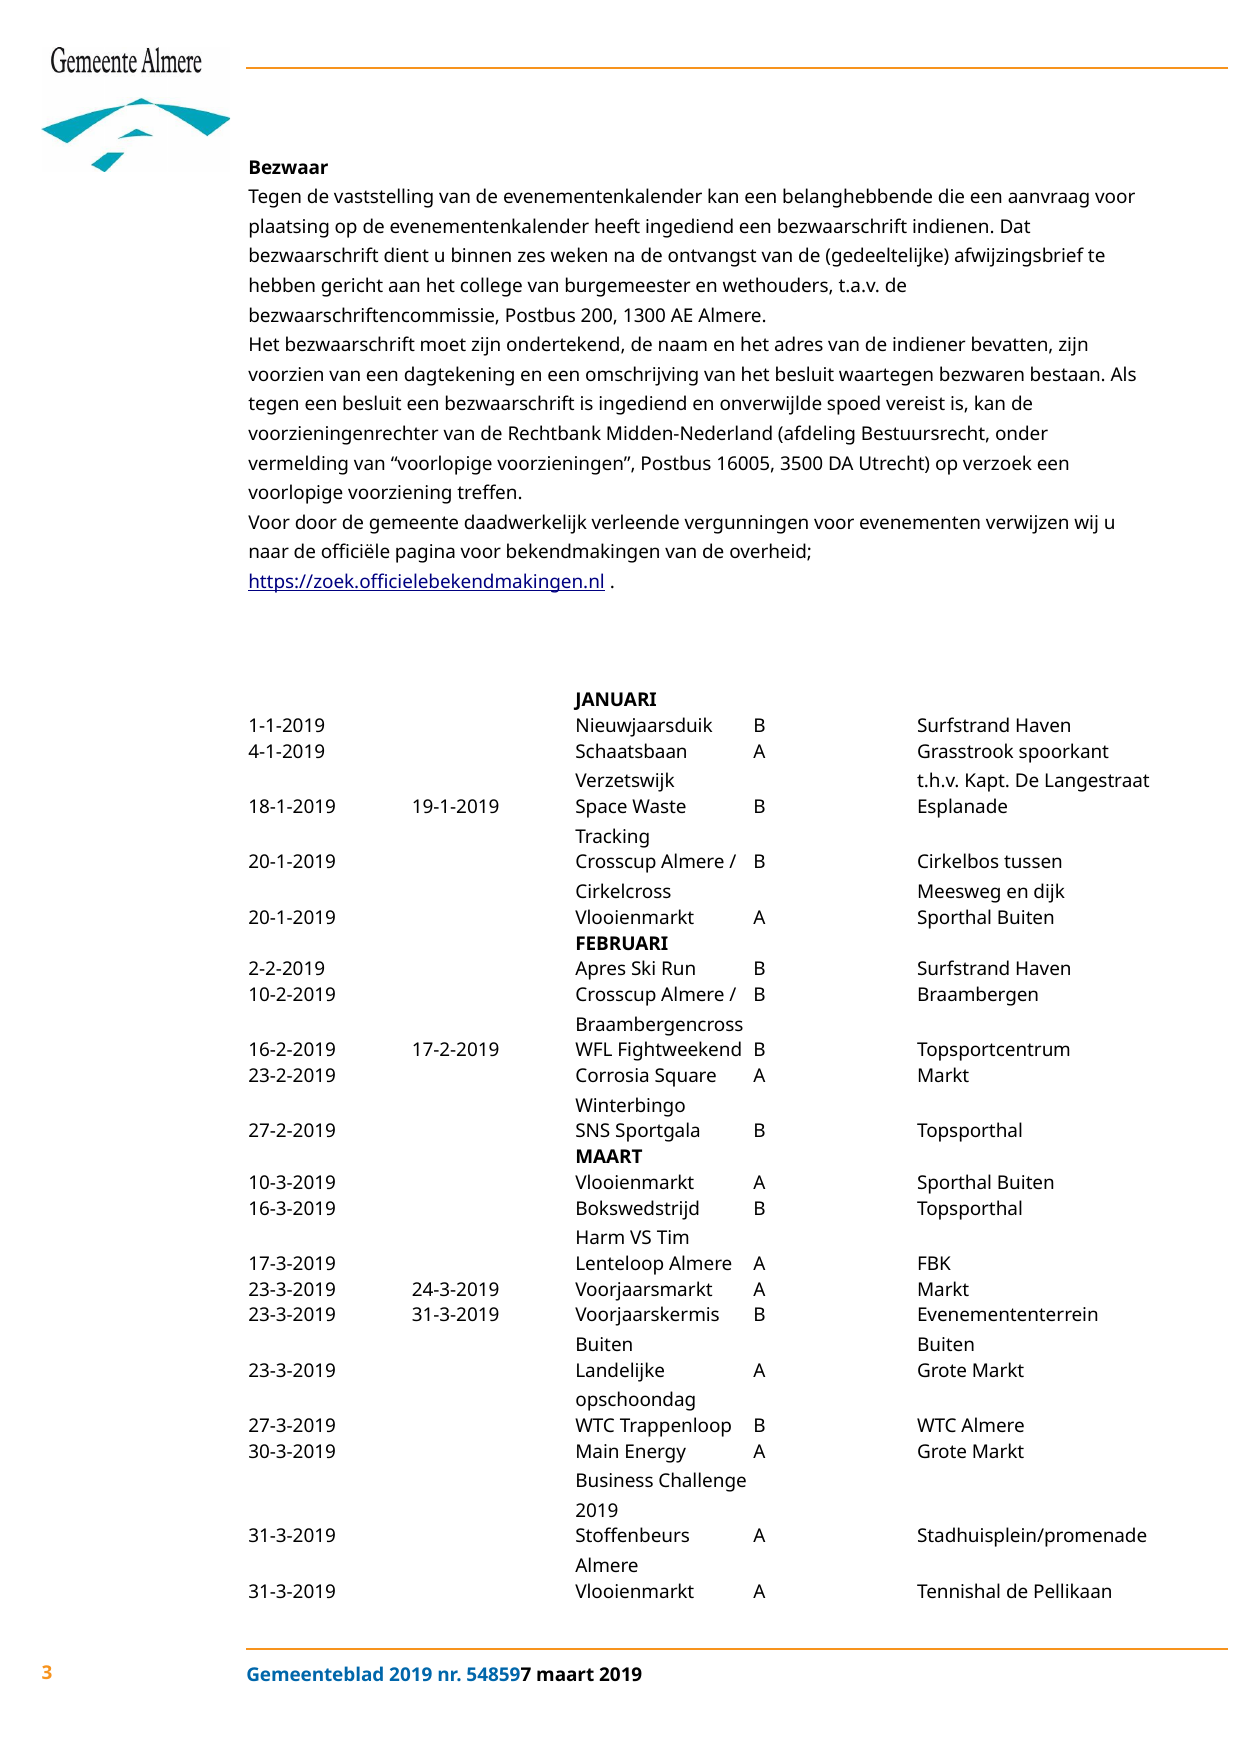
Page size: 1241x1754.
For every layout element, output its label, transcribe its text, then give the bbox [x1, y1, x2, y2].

table_cell Space Waste Tracking [575, 793, 753, 849]
table_cell [412, 955, 575, 981]
table_cell [412, 1523, 575, 1578]
table_cell SNS Sportgala [575, 1118, 753, 1143]
table_cell Vlooienmarkt [575, 1169, 753, 1195]
table_cell Vlooienmarkt [575, 1578, 753, 1604]
table_cell [917, 930, 1152, 955]
table_cell Bokswedstrijd Harm VS Tim [575, 1195, 753, 1250]
table_cell 23-3-2019 [248, 1276, 412, 1301]
table_cell Esplanade [917, 793, 1152, 849]
table_cell A [753, 1578, 917, 1604]
table_cell 10-2-2019 [248, 981, 412, 1036]
table_cell Nieuwjaarsduik [575, 712, 753, 738]
table_cell [412, 1169, 575, 1195]
table_cell [753, 930, 917, 955]
text Het bezwaarschrift moet zijn ondertekend, de naam en het adres van de indiener bevatten, zijn voorzien van een dagtekening en een omschrijving van het besluit waartegen bezwaren bestaan. Als tegen een besluit een bezwaarschrift is ingediend en onverwijlde spoed vereist is, kan de voorzieningenrechter van de Rechtbank Midden-Nederland (afdeling Bestuursrecht, onder vermelding van “voorlopige voorzieningen”, Postbus 16005, 3500 DA Utrecht) op verzoek een voorlopige voorziening treffen. [248, 331, 1152, 505]
table_cell 23-3-2019 [248, 1357, 412, 1412]
table_cell B [753, 1118, 917, 1143]
table_cell 19-1-2019 [412, 793, 575, 849]
table_cell Tennishal de Pellikaan [917, 1578, 1152, 1604]
table_cell [412, 1195, 575, 1250]
table_cell Vlooienmarkt [575, 904, 753, 930]
table_cell Schaatsbaan Verzetswijk [575, 738, 753, 793]
table_cell 16-2-2019 [248, 1036, 412, 1062]
table_cell A [753, 1357, 917, 1412]
table_cell 10-3-2019 [248, 1169, 412, 1195]
table_cell B [753, 849, 917, 904]
table_cell A [753, 1062, 917, 1117]
table_cell [412, 981, 575, 1036]
table_cell Voorjaarsmarkt [575, 1276, 753, 1301]
table_cell B [753, 712, 917, 738]
table_header [753, 687, 917, 712]
table_cell Topsportcentrum [917, 1036, 1152, 1062]
table_cell 30-3-2019 [248, 1438, 412, 1523]
table_cell Lenteloop Almere [575, 1250, 753, 1276]
table_cell Surfstrand Haven [917, 712, 1152, 738]
table_cell [917, 1143, 1152, 1169]
table_cell Evenemententerrein Buiten [917, 1301, 1152, 1357]
table_cell B [753, 955, 917, 981]
table_cell Crosscup Almere / Braambergencross [575, 981, 753, 1036]
table_cell Grote Markt [917, 1357, 1152, 1412]
table_cell FBK [917, 1250, 1152, 1276]
table_cell B [753, 981, 917, 1036]
table_cell [412, 738, 575, 793]
table_header JANUARI [575, 687, 753, 712]
table_cell A [753, 1169, 917, 1195]
table_cell 23-3-2019 [248, 1301, 412, 1357]
table_cell [412, 1438, 575, 1523]
table_cell [412, 930, 575, 955]
table_cell 16-3-2019 [248, 1195, 412, 1250]
table_cell 23-2-2019 [248, 1062, 412, 1117]
table_cell WFL Fightweekend [575, 1036, 753, 1062]
table_cell FEBRUARI [575, 930, 753, 955]
table_cell [412, 849, 575, 904]
table_cell Sporthal Buiten [917, 904, 1152, 930]
table_cell [412, 904, 575, 930]
table_cell Stoffenbeurs Almere [575, 1523, 753, 1578]
table_cell Braambergen [917, 981, 1152, 1036]
table_cell 2-2-2019 [248, 955, 412, 981]
table_cell A [753, 1438, 917, 1523]
table_cell Markt [917, 1276, 1152, 1301]
table_cell B [753, 793, 917, 849]
table_cell 31-3-2019 [248, 1578, 412, 1604]
table_cell B [753, 1036, 917, 1062]
table_cell Stadhuisplein/promenade [917, 1523, 1152, 1578]
table_cell Markt [917, 1062, 1152, 1117]
table_cell B [753, 1301, 917, 1357]
table_cell [412, 712, 575, 738]
table_cell [753, 1143, 917, 1169]
table_cell A [753, 1276, 917, 1301]
table_cell 27-3-2019 [248, 1412, 412, 1438]
table_cell A [753, 1250, 917, 1276]
table_cell Grasstrook spoorkant t.h.v. Kapt. De Langestraat [917, 738, 1152, 793]
table_cell Cirkelbos tussen Meesweg en dijk [917, 849, 1152, 904]
table_cell [412, 1578, 575, 1604]
table_cell MAART [575, 1143, 753, 1169]
table_cell Corrosia Square Winterbingo [575, 1062, 753, 1117]
table_header [412, 687, 575, 712]
table_cell B [753, 1195, 917, 1250]
table_cell Voorjaarskermis Buiten [575, 1301, 753, 1357]
table_cell [412, 1143, 575, 1169]
table_cell [412, 1412, 575, 1438]
text Bezwaar [248, 154, 1152, 180]
text Tegen de vaststelling van de evenementenkalender kan een belanghebbende die een aanvraag voor plaatsing op de evenementenkalender heeft ingediend een bezwaarschrift indienen. Dat bezwaarschrift dient u binnen zes weken na de ontvangst van de (gedeeltelijke) afwijzingsbrief te hebben gericht aan het college van burgemeester en wethouders, t.a.v. de bezwaarschriftencommissie, Postbus 200, 1300 AE Almere. [248, 183, 1152, 328]
table_cell [412, 1250, 575, 1276]
table_cell 20-1-2019 [248, 849, 412, 904]
table_cell 20-1-2019 [248, 904, 412, 930]
table_cell Topsporthal [917, 1118, 1152, 1143]
table_header [248, 687, 412, 712]
table_cell Apres Ski Run [575, 955, 753, 981]
table_cell 31-3-2019 [412, 1301, 575, 1357]
table_cell Grote Markt [917, 1438, 1152, 1523]
table_cell [248, 930, 412, 955]
table_cell Landelijke opschoondag [575, 1357, 753, 1412]
table_cell A [753, 1523, 917, 1578]
table_cell 4-1-2019 [248, 738, 412, 793]
table_cell 1-1-2019 [248, 712, 412, 738]
table_cell Topsporthal [917, 1195, 1152, 1250]
table_cell Sporthal Buiten [917, 1169, 1152, 1195]
table_cell 18-1-2019 [248, 793, 412, 849]
table_cell A [753, 738, 917, 793]
table_cell WTC Almere [917, 1412, 1152, 1438]
table_cell 17-3-2019 [248, 1250, 412, 1276]
table_header [917, 687, 1152, 712]
table_cell [412, 1118, 575, 1143]
table_cell WTC Trappenloop [575, 1412, 753, 1438]
table_cell A [753, 904, 917, 930]
picture [41, 47, 231, 172]
table_cell [248, 1143, 412, 1169]
table_cell B [753, 1412, 917, 1438]
table_cell [412, 1062, 575, 1117]
table_cell 17-2-2019 [412, 1036, 575, 1062]
table_cell Surfstrand Haven [917, 955, 1152, 981]
table_cell Main Energy Business Challenge 2019 [575, 1438, 753, 1523]
table_cell 27-2-2019 [248, 1118, 412, 1143]
table_cell [412, 1357, 575, 1412]
table_cell 31-3-2019 [248, 1523, 412, 1578]
table_cell 24-3-2019 [412, 1276, 575, 1301]
text Voor door de gemeente daadwerkelijk verleende vergunningen voor evenementen verwijzen wij u naar de officiële pagina voor bekendmakingen van de overheid; https://zoek.officielebekendmakingen.nl . [248, 509, 1152, 594]
table_cell Crosscup Almere / Cirkelcross [575, 849, 753, 904]
